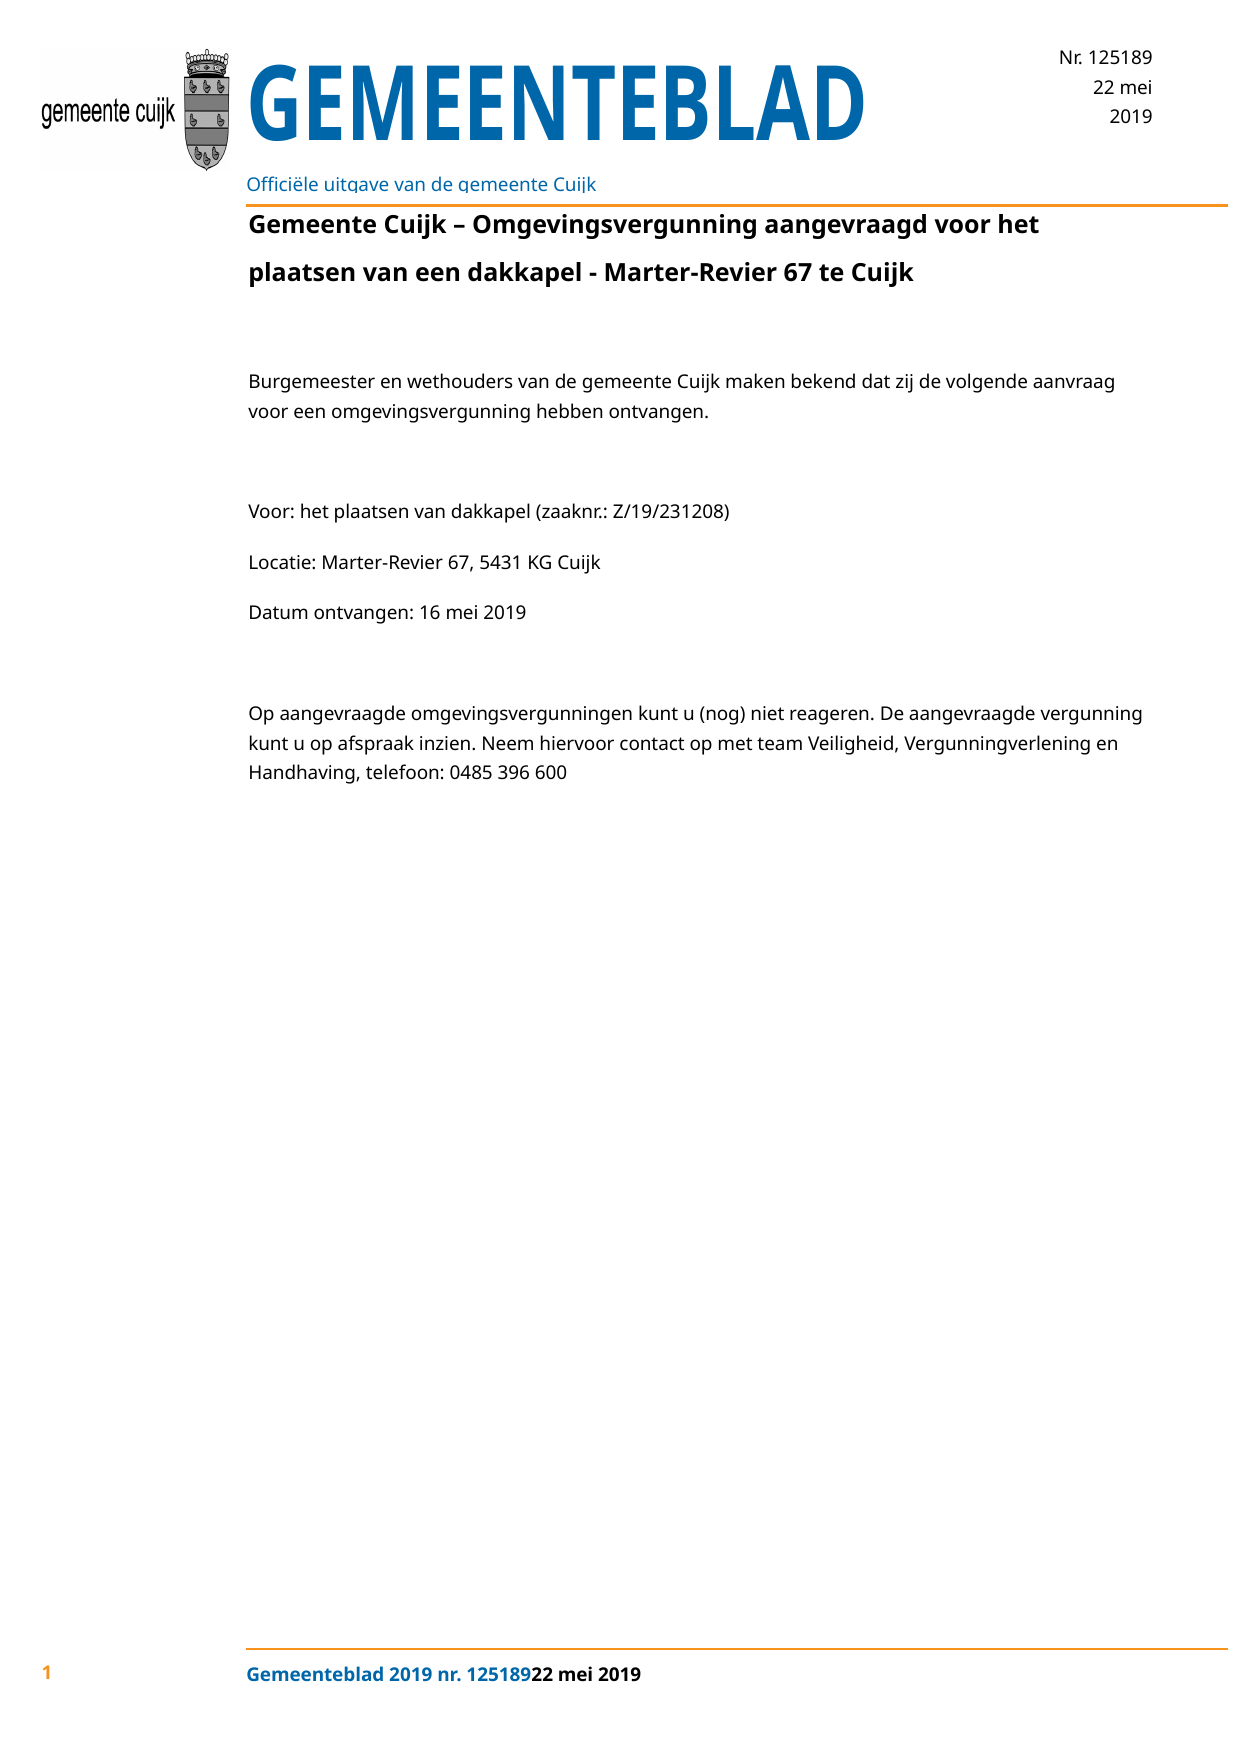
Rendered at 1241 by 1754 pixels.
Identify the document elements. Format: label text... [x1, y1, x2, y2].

text Datum ontvangen: 16 mei 2019 [248, 599, 1152, 625]
text Burgemeester en wethouders van de gemeente Cuijk maken bekend dat zij de volgende aanvraag voor een omgevingsvergunning hebben ontvangen. [248, 368, 1152, 424]
text Locatie: Marter-Revier 67, 5431 KG Cuijk [248, 549, 1152, 575]
text Op aangevraagde omgevingsvergunningen kunt u (nog) niet reageren. De aangevraagde vergunning kunt u op afspraak inzien. Neem hiervoor contact op met team Veiligheid, Vergunningverlening en Handhaving, telefoon: 0485 396 600 [248, 700, 1152, 785]
text Gemeente Cuijk – Omgevingsvergunning aangevraagd voor het plaatsen van een dakkapel - Marter-Revier 67 te Cuijk [248, 207, 1152, 288]
picture [41, 47, 231, 172]
text Voor: het plaatsen van dakkapel (zaaknr.: Z/19/231208) [248, 499, 1152, 524]
